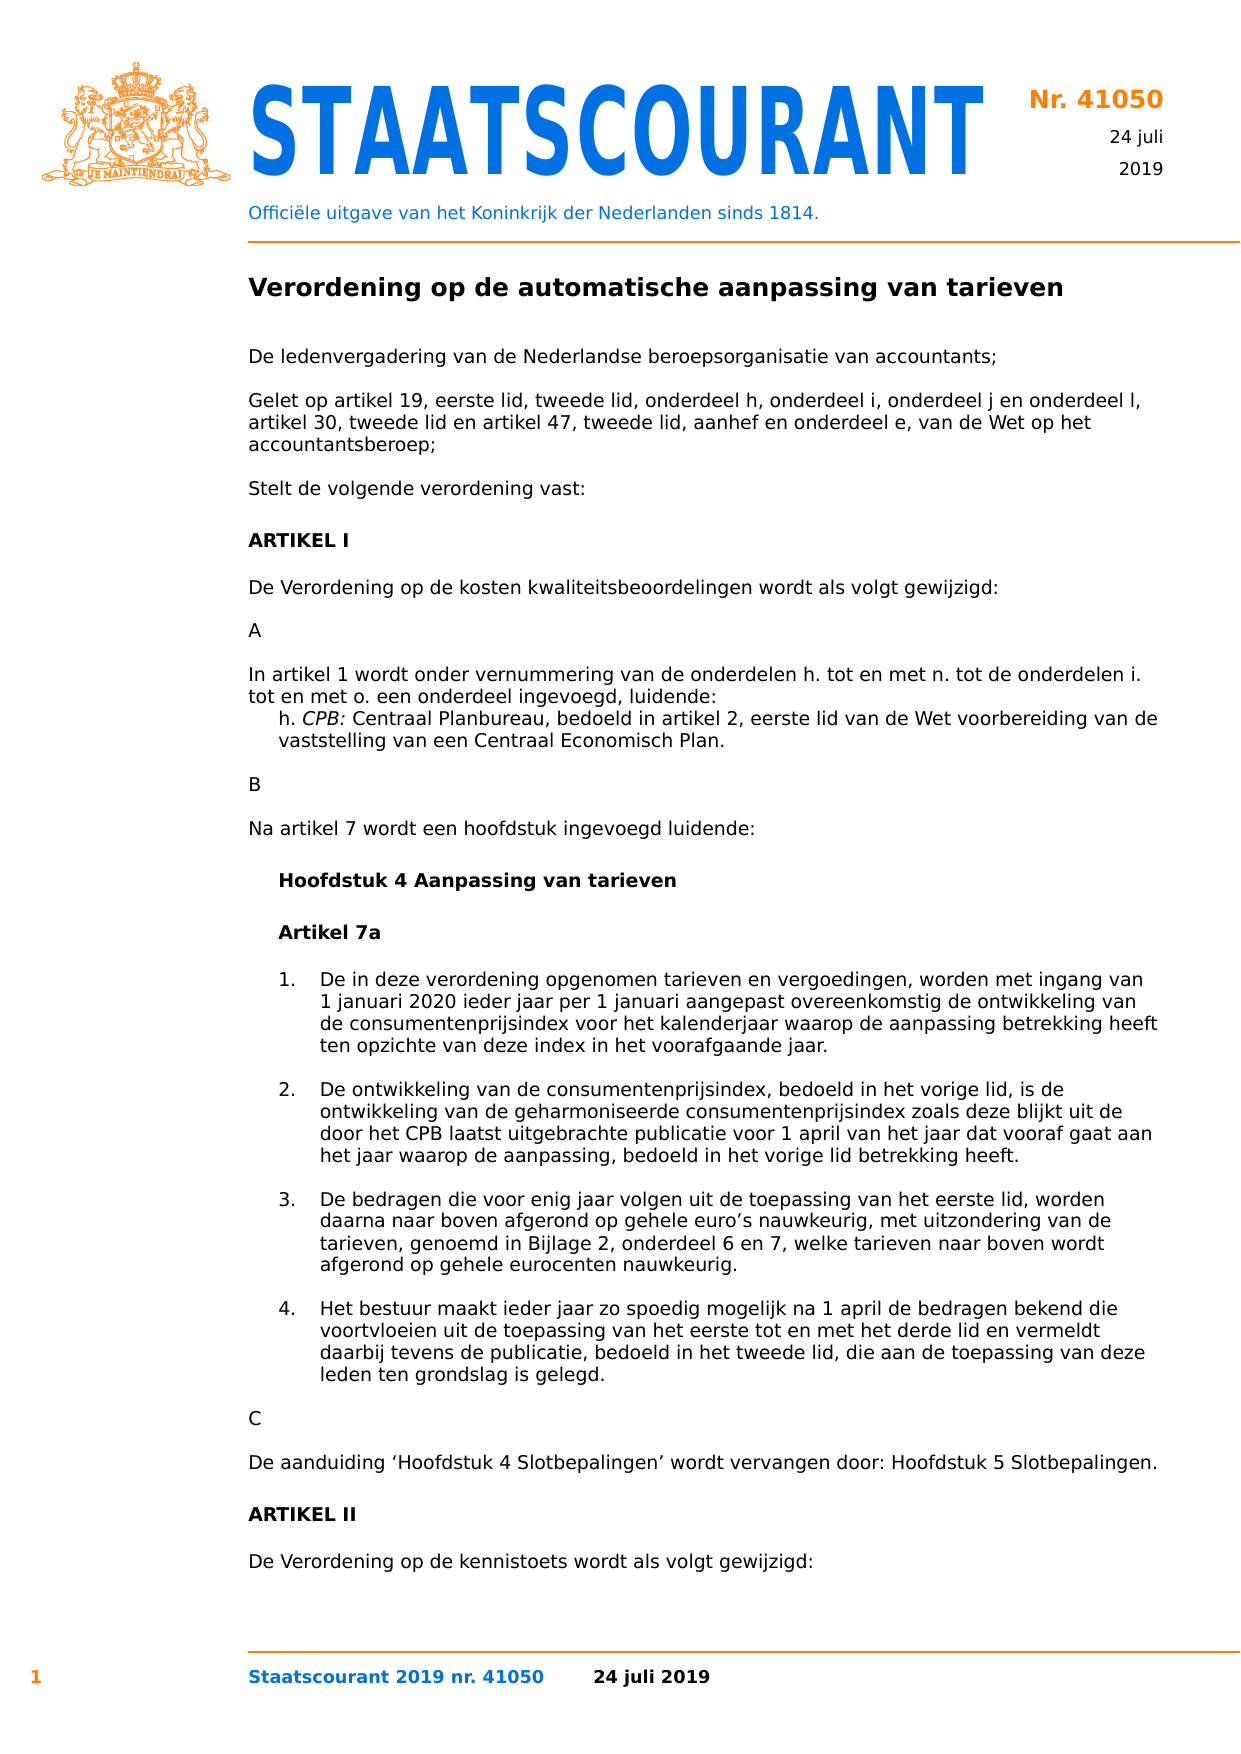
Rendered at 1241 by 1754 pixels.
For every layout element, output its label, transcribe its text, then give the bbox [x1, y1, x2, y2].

table_cell Officiële uitgave van het Koninkrijk der Nederlanden sinds 1814. [248, 203, 1240, 241]
text A [248, 620, 1163, 642]
text C [248, 1408, 1163, 1430]
text 2. De ontwikkeling van de consumentenprijsindex, bedoeld in het vorige lid, is de ontwikkeling van de geharmoniseerde consumentenprijsindex zoals deze blijkt uit de door het CPB laatst uitgebrachte publicatie voor 1 april van het jaar dat vooraf gaat aan het jaar waarop de aanpassing, bedoeld in het vorige lid betrekking heeft. [278, 1079, 1163, 1167]
text B [248, 774, 1163, 796]
table_cell 2019 [998, 153, 1240, 203]
table_cell 24 juli [998, 121, 1240, 153]
text Stelt de volgende verordening vast: [248, 478, 1163, 499]
text h. CPB: Centraal Planbureau, bedoeld in artikel 2, eerste lid van de Wet voorbereiding van de vaststelling van een Centraal Economisch Plan. [278, 708, 1163, 752]
picture [41, 62, 231, 186]
text 3. De bedragen die voor enig jaar volgen uit de toepassing van het eerste lid, worden daarna naar boven afgerond op gehele euro’s nauwkeurig, met uitzondering van de tarieven, genoemd in Bijlage 2, onderdeel 6 en 7, welke tarieven naar boven wordt afgerond op gehele eurocenten nauwkeurig. [278, 1188, 1163, 1276]
subtitle Verordening op de automatische aanpassing van tarieven [248, 273, 1163, 302]
subtitle ARTIKEL II [248, 1504, 1163, 1526]
text De aanduiding ‘Hoofdstuk 4 Slotbepalingen’ wordt vervangen door: Hoofdstuk 5 Slotbepalingen. [248, 1452, 1163, 1474]
text De Verordening op de kennistoets wordt als volgt gewijzigd: [248, 1551, 1163, 1573]
table_header STAATSCOURANT [248, 62, 998, 203]
table_header [25, 62, 248, 241]
text 4. Het bestuur maakt ieder jaar zo spoedig mogelijk na 1 april de bedragen bekend die voortvloeien uit de toepassing van het eerste tot en met het derde lid en vermeldt daarbij tevens de publicatie, bedoeld in het tweede lid, die aan de toepassing van deze leden ten grondslag is gelegd. [278, 1298, 1163, 1386]
text Na artikel 7 wordt een hoofdstuk ingevoegd luidende: [248, 818, 1163, 840]
text In artikel 1 wordt onder vernummering van de onderdelen h. tot en met n. tot de onderdelen i. tot en met o. een onderdeel ingevoegd, luidende: [248, 664, 1163, 708]
subtitle Artikel 7a [278, 922, 1163, 944]
text 1. De in deze verordening opgenomen tarieven en vergoedingen, worden met ingang van 1 januari 2020 ieder jaar per 1 januari aangepast overeenkomstig de ontwikkeling van de consumentenprijsindex voor het kalenderjaar waarop de aanpassing betrekking heeft ten opzichte van deze index in het voorafgaande jaar. [278, 969, 1163, 1057]
subtitle Hoofdstuk 4 Aanpassing van tarieven [278, 870, 1163, 892]
table_header Nr. 41050 [998, 62, 1240, 121]
subtitle ARTIKEL I [248, 529, 1163, 552]
text Gelet op artikel 19, eerste lid, tweede lid, onderdeel h, onderdeel i, onderdeel j en onderdeel l, artikel 30, tweede lid en artikel 47, tweede lid, aanhef en onderdeel e, van de Wet op het accountantsberoep; [248, 390, 1163, 456]
text De Verordening op de kosten kwaliteitsbeoordelingen wordt als volgt gewijzigd: [248, 577, 1163, 598]
text De ledenvergadering van de Nederlandse beroepsorganisatie van accountants; [248, 346, 1163, 368]
